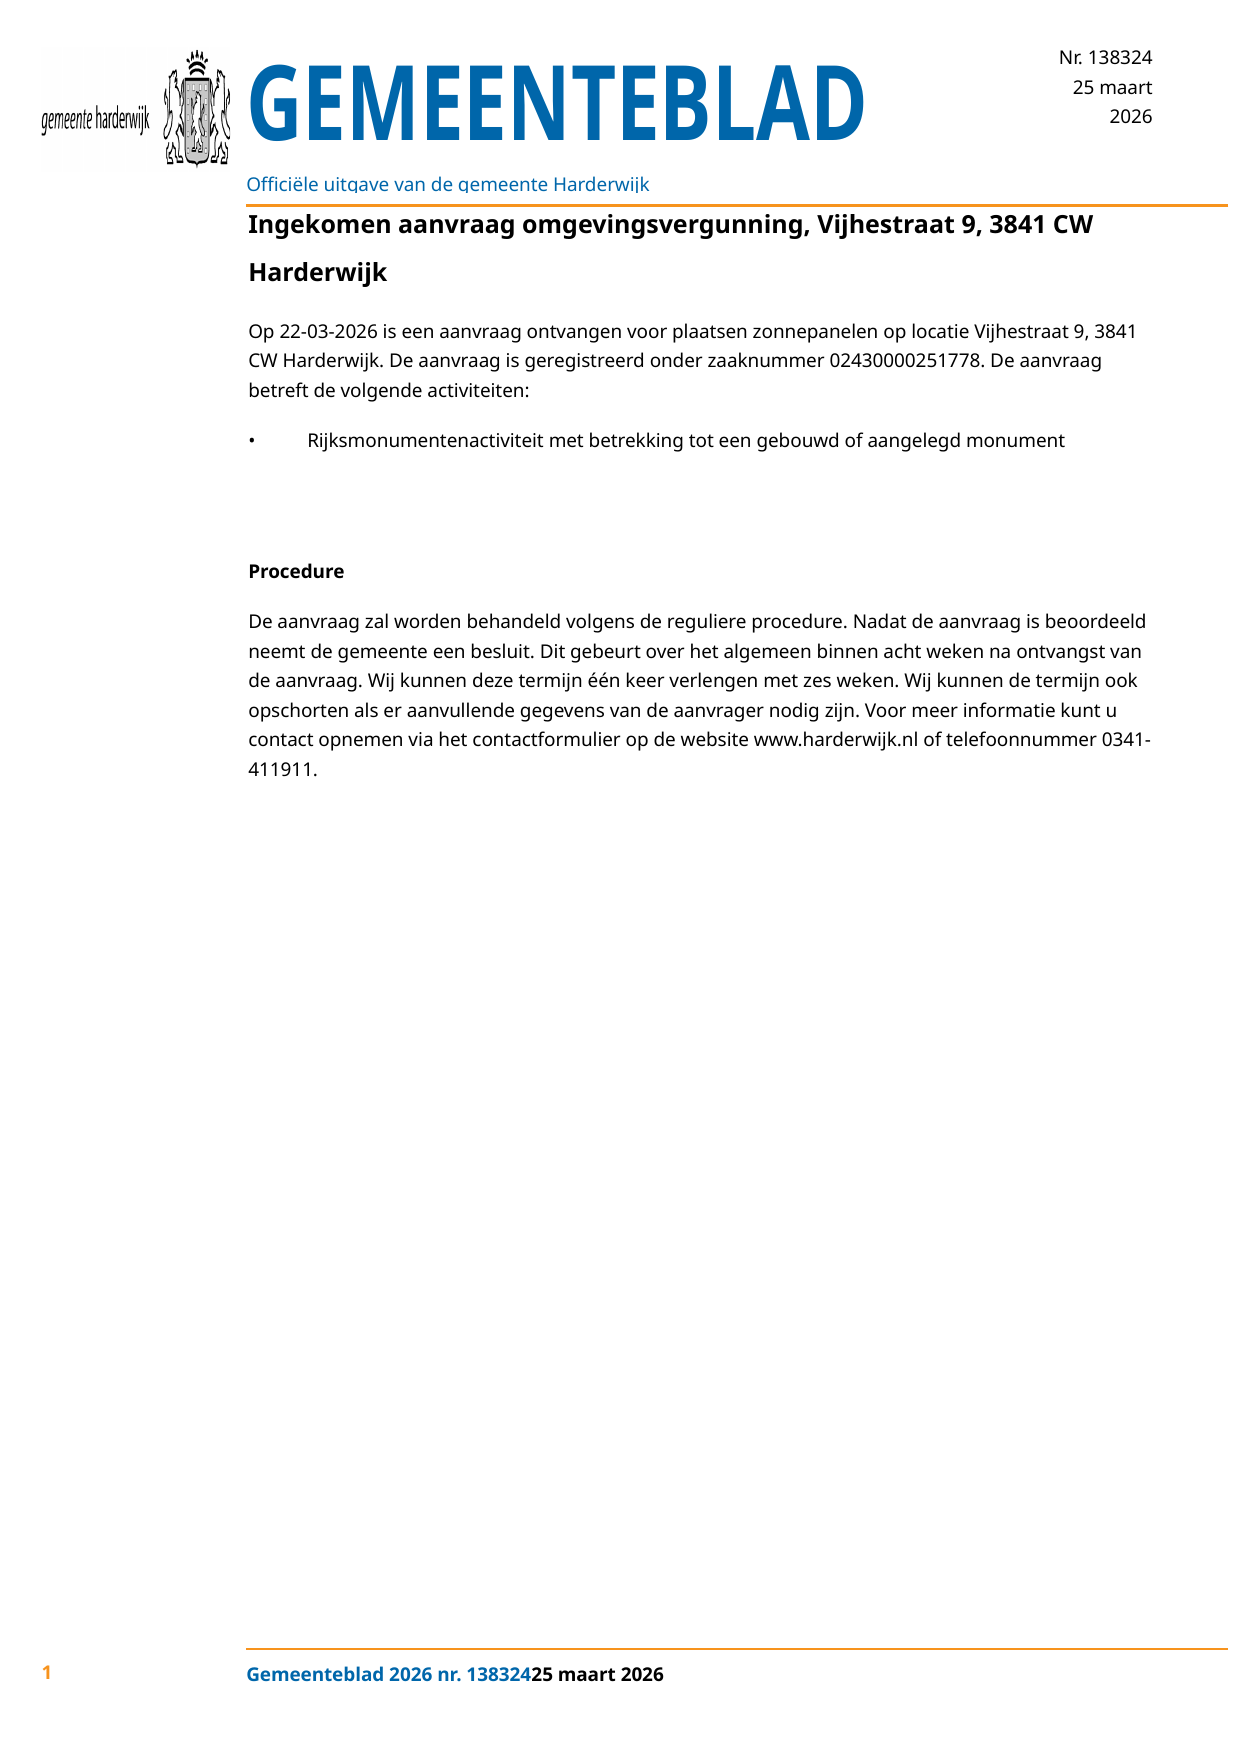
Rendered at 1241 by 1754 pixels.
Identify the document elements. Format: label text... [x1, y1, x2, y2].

text Op 22-03-2026 is een aanvraag ontvangen voor plaatsen zonnepanelen op locatie Vijhestraat 9, 3841 CW Harderwijk. De aanvraag is geregistreerd onder zaaknummer 02430000251778. De aanvraag betreft de volgende activiteiten: [248, 318, 1152, 403]
list Rijksmonumentenactiviteit met betrekking tot een gebouwd of aangelegd monument [248, 427, 1152, 453]
text Ingekomen aanvraag omgevingsvergunning, Vijhestraat 9, 3841 CW Harderwijk [248, 207, 1152, 288]
text De aanvraag zal worden behandeld volgens de reguliere procedure. Nadat de aanvraag is beoordeeld neemt de gemeente een besluit. Dit gebeurt over het algemeen binnen acht weken na ontvangst van de aanvraag. Wij kunnen deze termijn één keer verlengen met zes weken. Wij kunnen de termijn ook opschorten als er aanvullende gegevens van de aanvrager nodig zijn. Voor meer informatie kunt u contact opnemen via het contactformulier op de website www.harderwijk.nl of telefoonnummer 0341-411911. [248, 608, 1152, 782]
text Procedure [248, 558, 1152, 584]
picture [41, 47, 231, 172]
